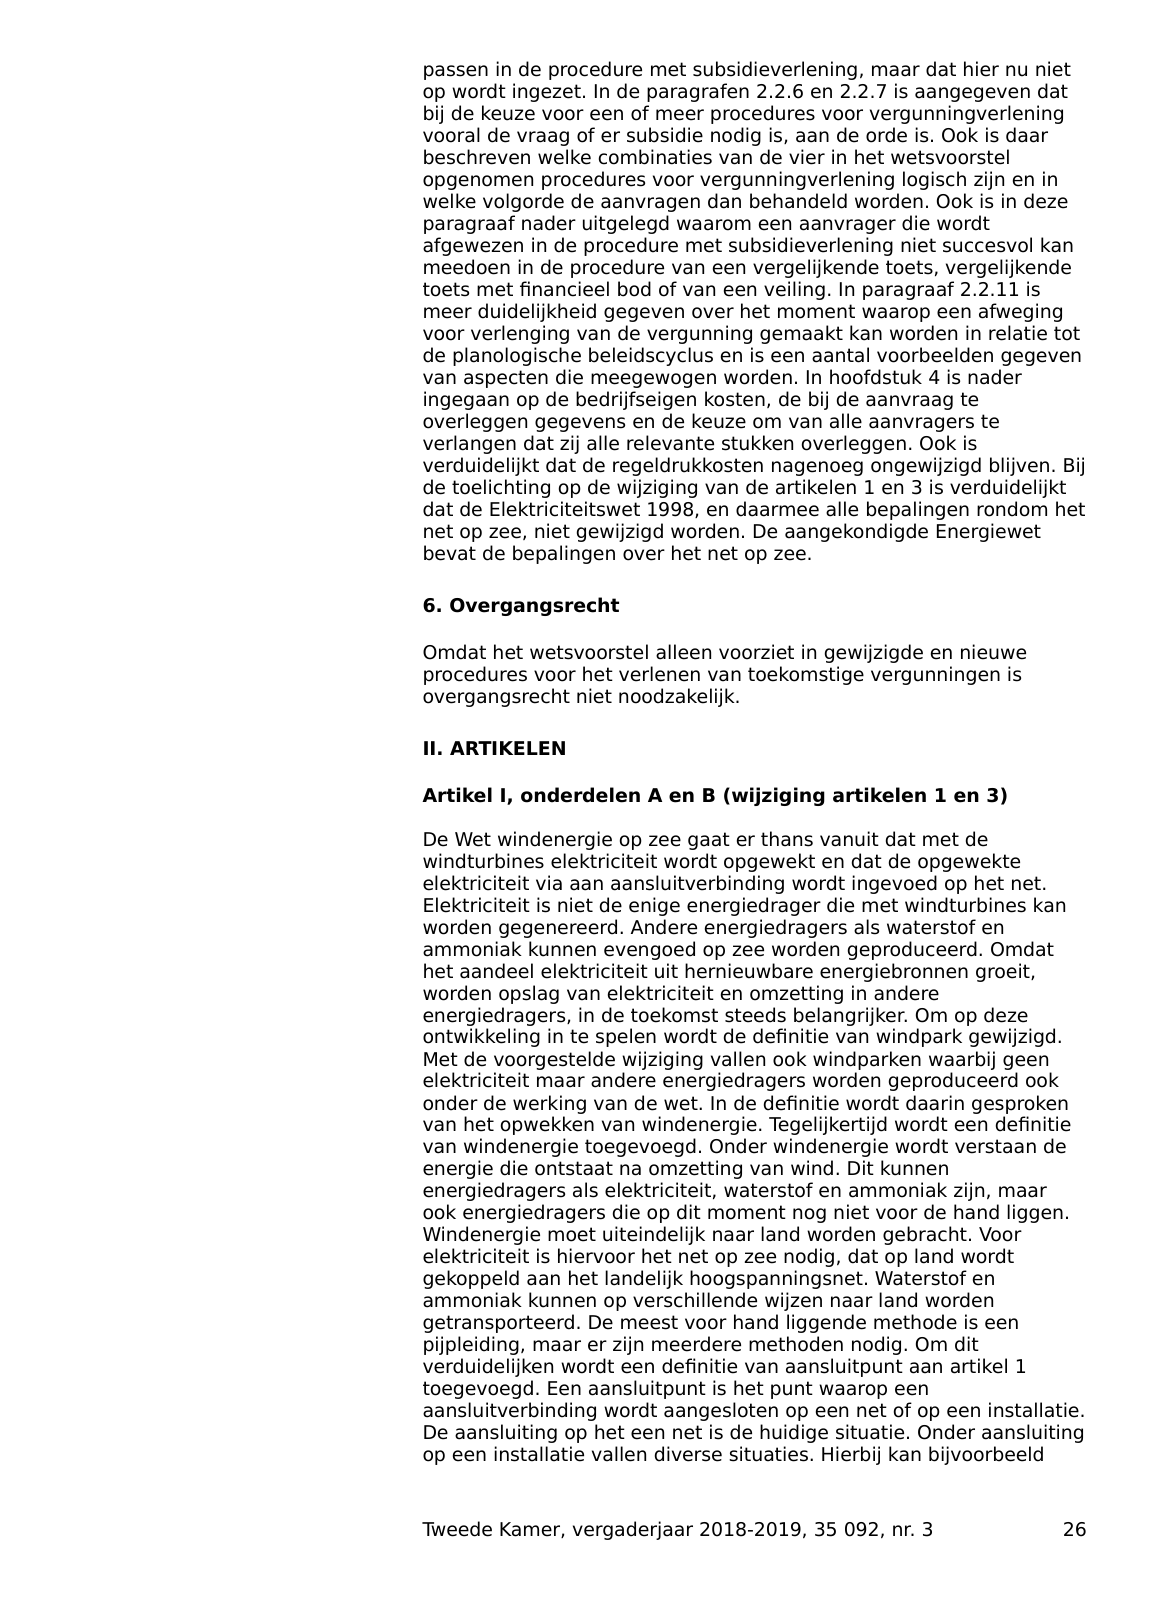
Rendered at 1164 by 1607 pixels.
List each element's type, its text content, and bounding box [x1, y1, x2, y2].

subtitle 6. Overgangsrecht [422, 594, 1087, 617]
subtitle Artikel I, onderdelen A en B (wijziging artikelen 1 en 3) [422, 784, 1087, 806]
subtitle II. ARTIKELEN [422, 737, 1087, 759]
text De Wet windenergie op zee gaat er thans vanuit dat met de windturbines elektriciteit wordt opgewekt en dat de opgewekte elektriciteit via aan aansluitverbinding wordt ingevoed op het net. Elektriciteit is niet de enige energiedrager die met windturbines kan worden gegenereerd. Andere energiedragers als waterstof en ammoniak kunnen evengoed op zee worden geproduceerd. Omdat het aandeel elektriciteit uit hernieuwbare energiebronnen groeit, worden opslag van elektriciteit en omzetting in andere energiedragers, in de toekomst steeds belangrijker. Om op deze ontwikkeling in te spelen wordt de definitie van windpark gewijzigd. Met de voorgestelde wijziging vallen ook windparken waarbij geen elektriciteit maar andere energiedragers worden geproduceerd ook onder de werking van de wet. In de definitie wordt daarin gesproken van het opwekken van windenergie. Tegelijkertijd wordt een definitie van windenergie toegevoegd. Onder windenergie wordt verstaan de energie die ontstaat na omzetting van wind. Dit kunnen energiedragers als elektriciteit, waterstof en ammoniak zijn, maar ook energiedragers die op dit moment nog niet voor de hand liggen. Windenergie moet uiteindelijk naar land worden gebracht. Voor elektriciteit is hiervoor het net op zee nodig, dat op land wordt gekoppeld aan het landelijk hoogspanningsnet. Waterstof en ammoniak kunnen op verschillende wijzen naar land worden getransporteerd. De meest voor hand liggende methode is een pijpleiding, maar er zijn meerdere methoden nodig. Om dit verduidelijken wordt een definitie van aansluitpunt aan artikel 1 toegevoegd. Een aansluitpunt is het punt waarop een aansluitverbinding wordt aangesloten op een net of op een installatie. De aansluiting op het een net is de huidige situatie. Onder aansluiting op een installatie vallen diverse situaties. Hierbij kan bijvoorbeeld [422, 829, 1087, 1466]
text passen in de procedure met subsidieverlening, maar dat hier nu niet op wordt ingezet. In de paragrafen 2.2.6 en 2.2.7 is aangegeven dat bij de keuze voor een of meer procedures voor vergunningverlening vooral de vraag of er subsidie nodig is, aan de orde is. Ook is daar beschreven welke combinaties van de vier in het wetsvoorstel opgenomen procedures voor vergunningverlening logisch zijn en in welke volgorde de aanvragen dan behandeld worden. Ook is in deze paragraaf nader uitgelegd waarom een aanvrager die wordt afgewezen in de procedure met subsidieverlening niet succesvol kan meedoen in de procedure van een vergelijkende toets, vergelijkende toets met financieel bod of van een veiling. In paragraaf 2.2.11 is meer duidelijkheid gegeven over het moment waarop een afweging voor verlenging van de vergunning gemaakt kan worden in relatie tot de planologische beleidscyclus en is een aantal voorbeelden gegeven van aspecten die meegewogen worden. In hoofdstuk 4 is nader ingegaan op de bedrijfseigen kosten, de bij de aanvraag te overleggen gegevens en de keuze om van alle aanvragers te verlangen dat zij alle relevante stukken overleggen. Ook is verduidelijkt dat de regeldrukkosten nagenoeg ongewijzigd blijven. Bij de toelichting op de wijziging van de artikelen 1 en 3 is verduidelijkt dat de Elektriciteitswet 1998, en daarmee alle bepalingen rondom het net op zee, niet gewijzigd worden. De aangekondigde Energiewet bevat de bepalingen over het net op zee. [422, 59, 1087, 564]
text Omdat het wetsvoorstel alleen voorziet in gewijzigde en nieuwe procedures voor het verlenen van toekomstige vergunningen is overgangsrecht niet noodzakelijk. [422, 642, 1087, 707]
